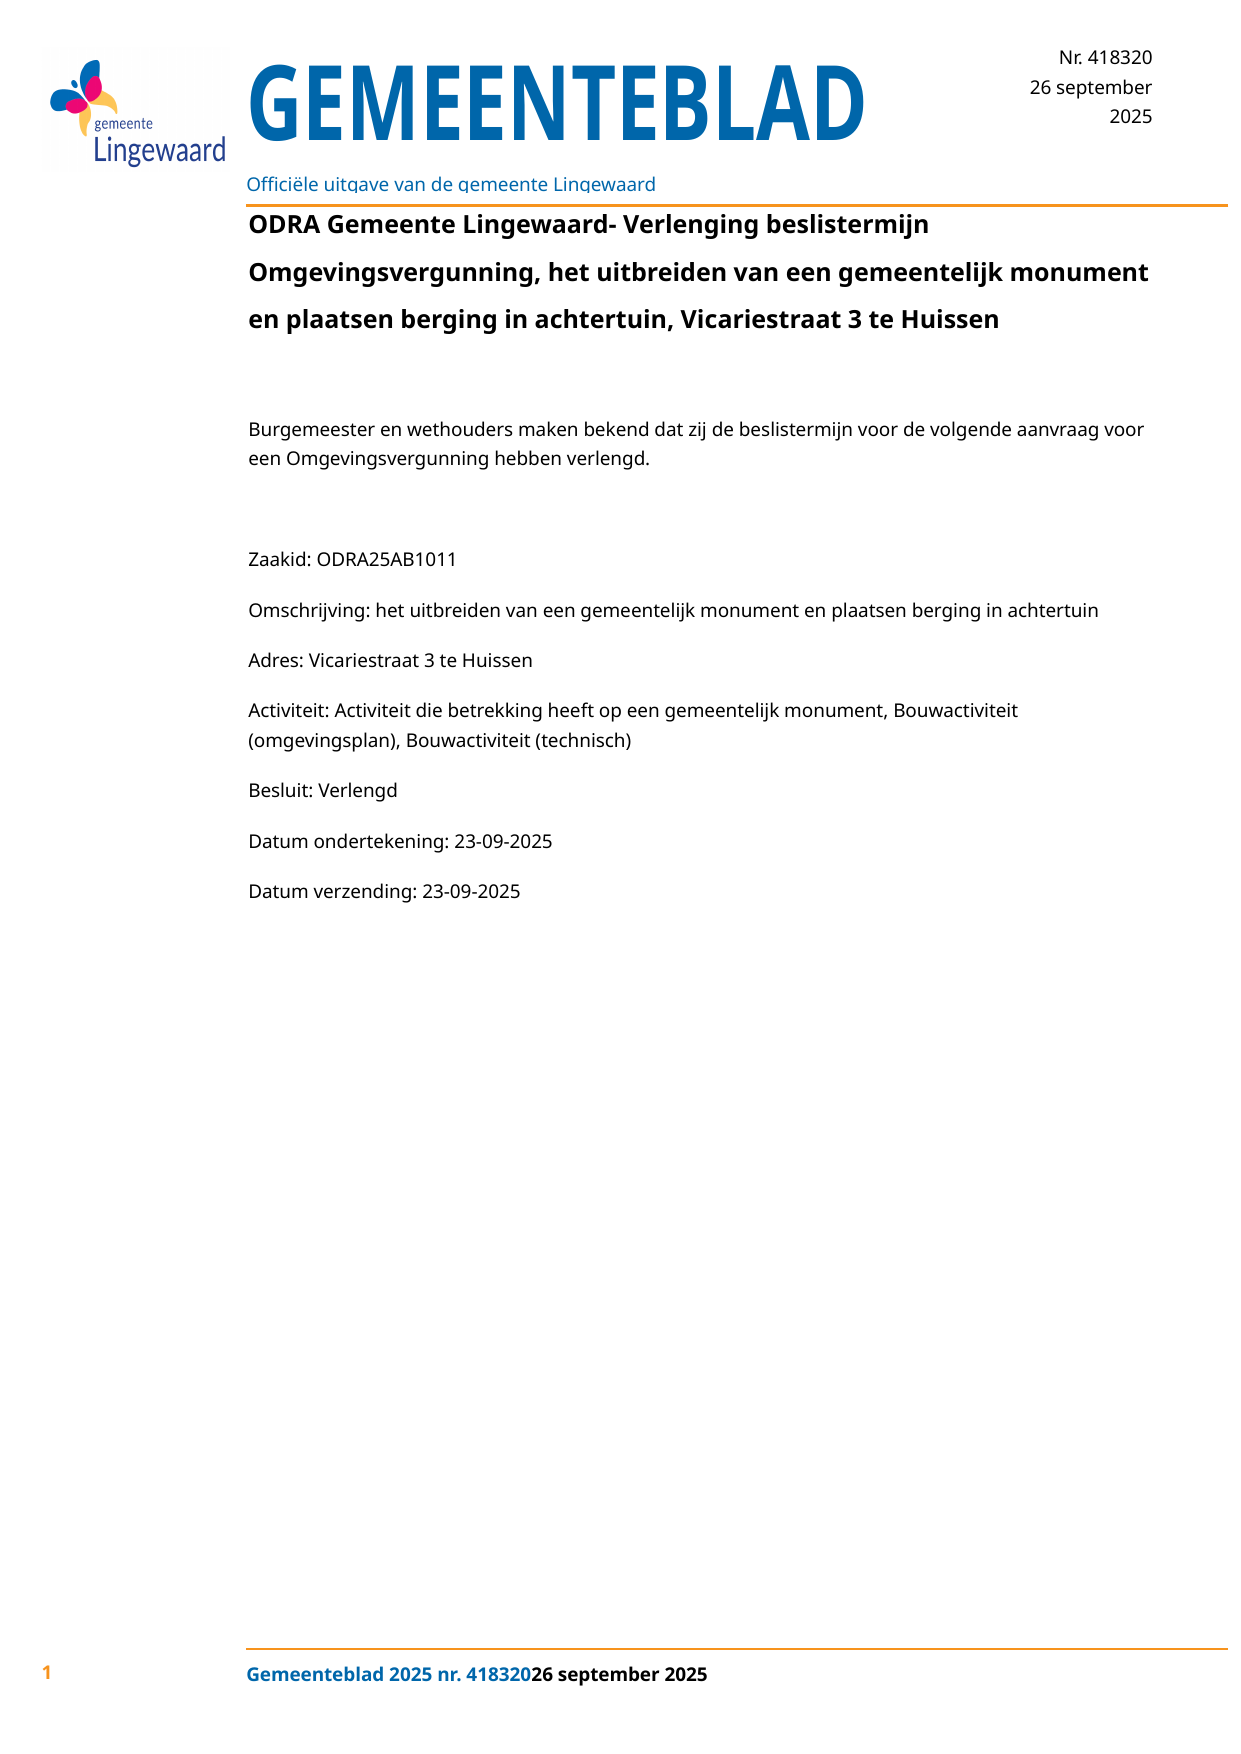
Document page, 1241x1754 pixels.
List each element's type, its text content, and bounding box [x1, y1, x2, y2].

text Activiteit: Activiteit die betrekking heeft op een gemeentelijk monument, Bouwactiviteit (omgevingsplan), Bouwactiviteit (technisch) [248, 698, 1152, 753]
text ODRA Gemeente Lingewaard- Verlenging beslistermijn Omgevingsvergunning, het uitbreiden van een gemeentelijk monument en plaatsen berging in achtertuin, Vicariestraat 3 te Huissen [248, 207, 1152, 336]
text Besluit: Verlengd [248, 778, 1152, 803]
text Datum verzending: 23-09-2025 [248, 878, 1152, 904]
text Zaakid: ODRA25AB1011 [248, 546, 1152, 572]
text Datum ondertekening: 23-09-2025 [248, 828, 1152, 854]
text Omschrijving: het uitbreiden van een gemeentelijk monument en plaatsen berging in achtertuin [248, 597, 1152, 622]
text Burgemeester en wethouders maken bekend dat zij de beslistermijn voor de volgende aanvraag voor een Omgevingsvergunning hebben verlengd. [248, 416, 1152, 471]
text Adres: Vicariestraat 3 te Huissen [248, 647, 1152, 673]
picture [41, 47, 231, 172]
